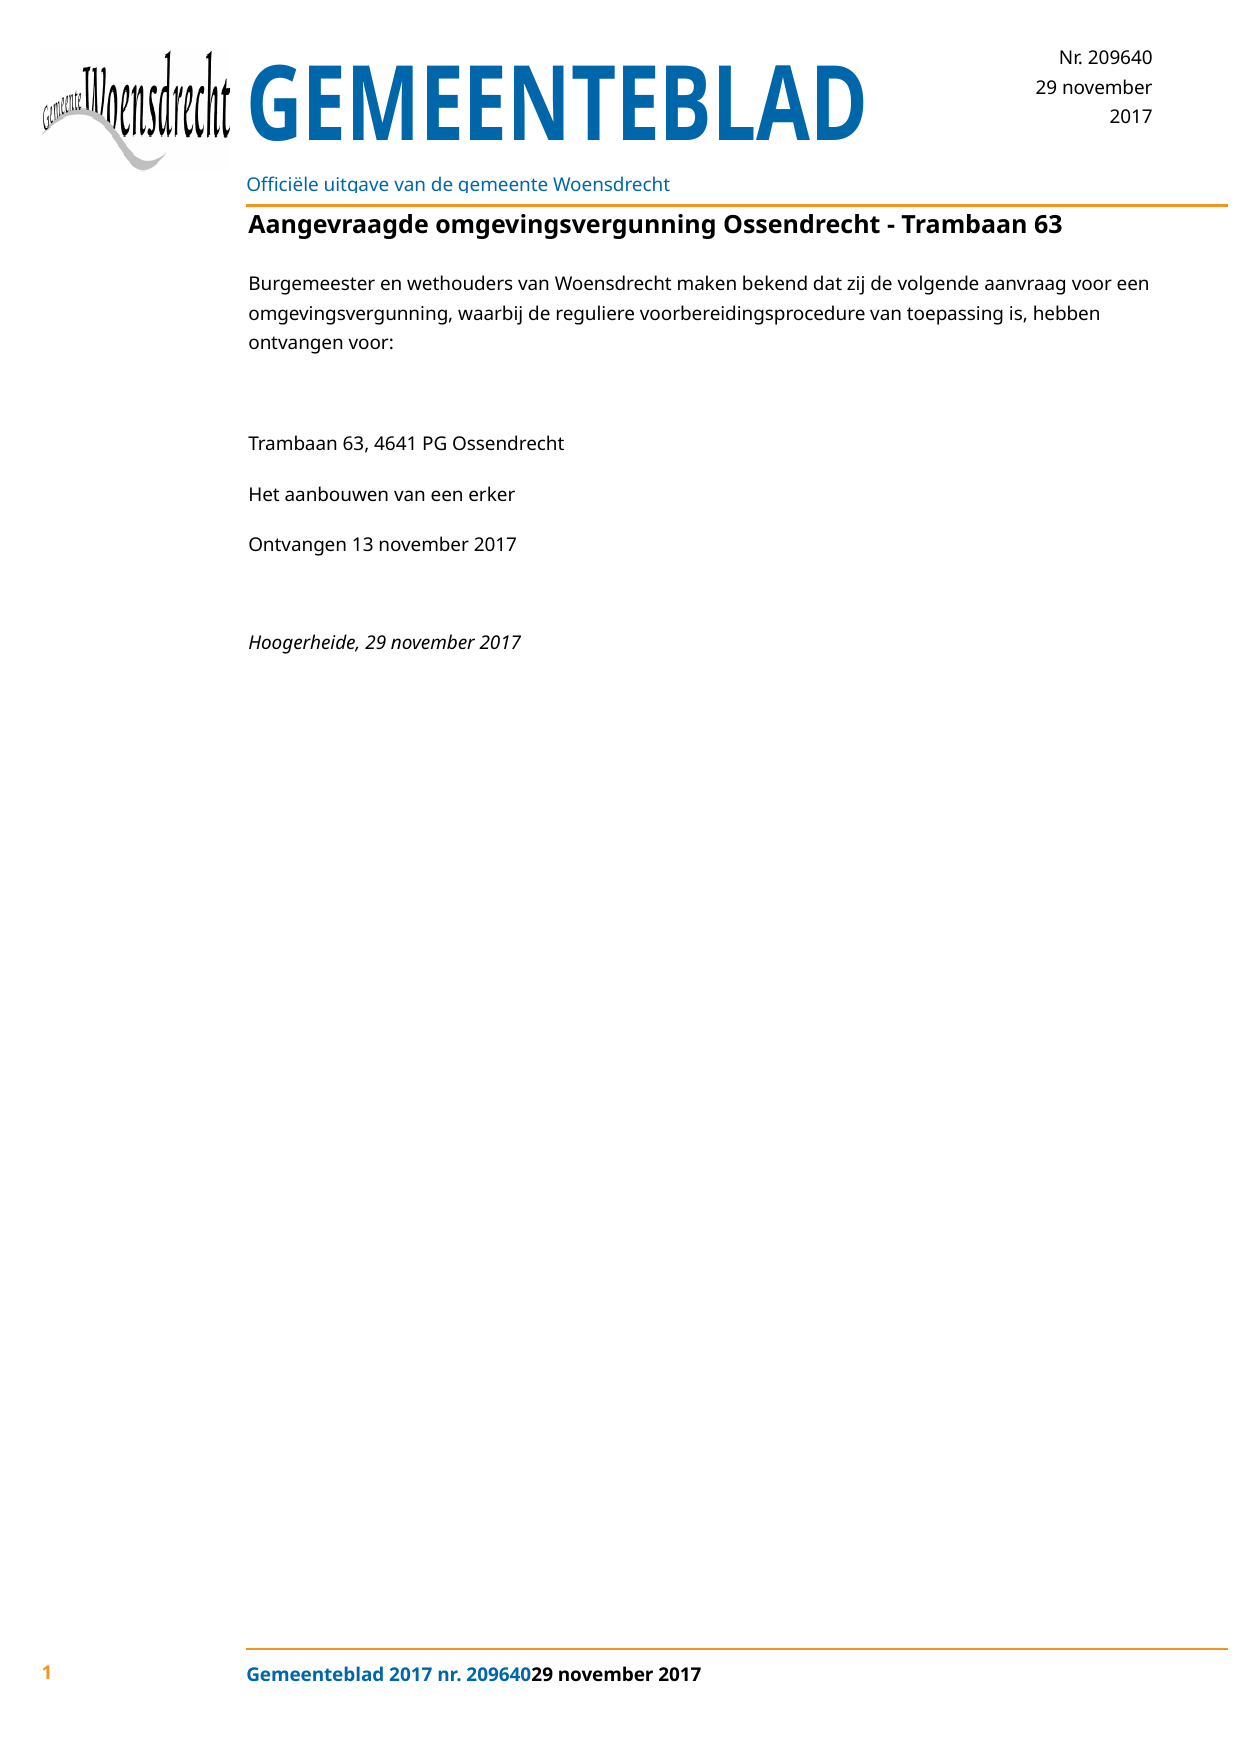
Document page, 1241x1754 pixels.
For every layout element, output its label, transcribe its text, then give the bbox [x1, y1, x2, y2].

text Trambaan 63, 4641 PG Ossendrecht [248, 430, 1152, 456]
text Hoogerheide, 29 november 2017 [248, 629, 1152, 655]
text Ontvangen 13 november 2017 [248, 531, 1152, 557]
picture [41, 47, 231, 172]
text Het aanbouwen van een erker [248, 481, 1152, 506]
text Burgemeester en wethouders van Woensdrecht maken bekend dat zij de volgende aanvraag voor een omgevingsvergunning, waarbij de reguliere voorbereidingsprocedure van toepassing is, hebben ontvangen voor: [248, 270, 1152, 355]
text Aangevraagde omgevingsvergunning Ossendrecht - Trambaan 63 [248, 207, 1152, 241]
